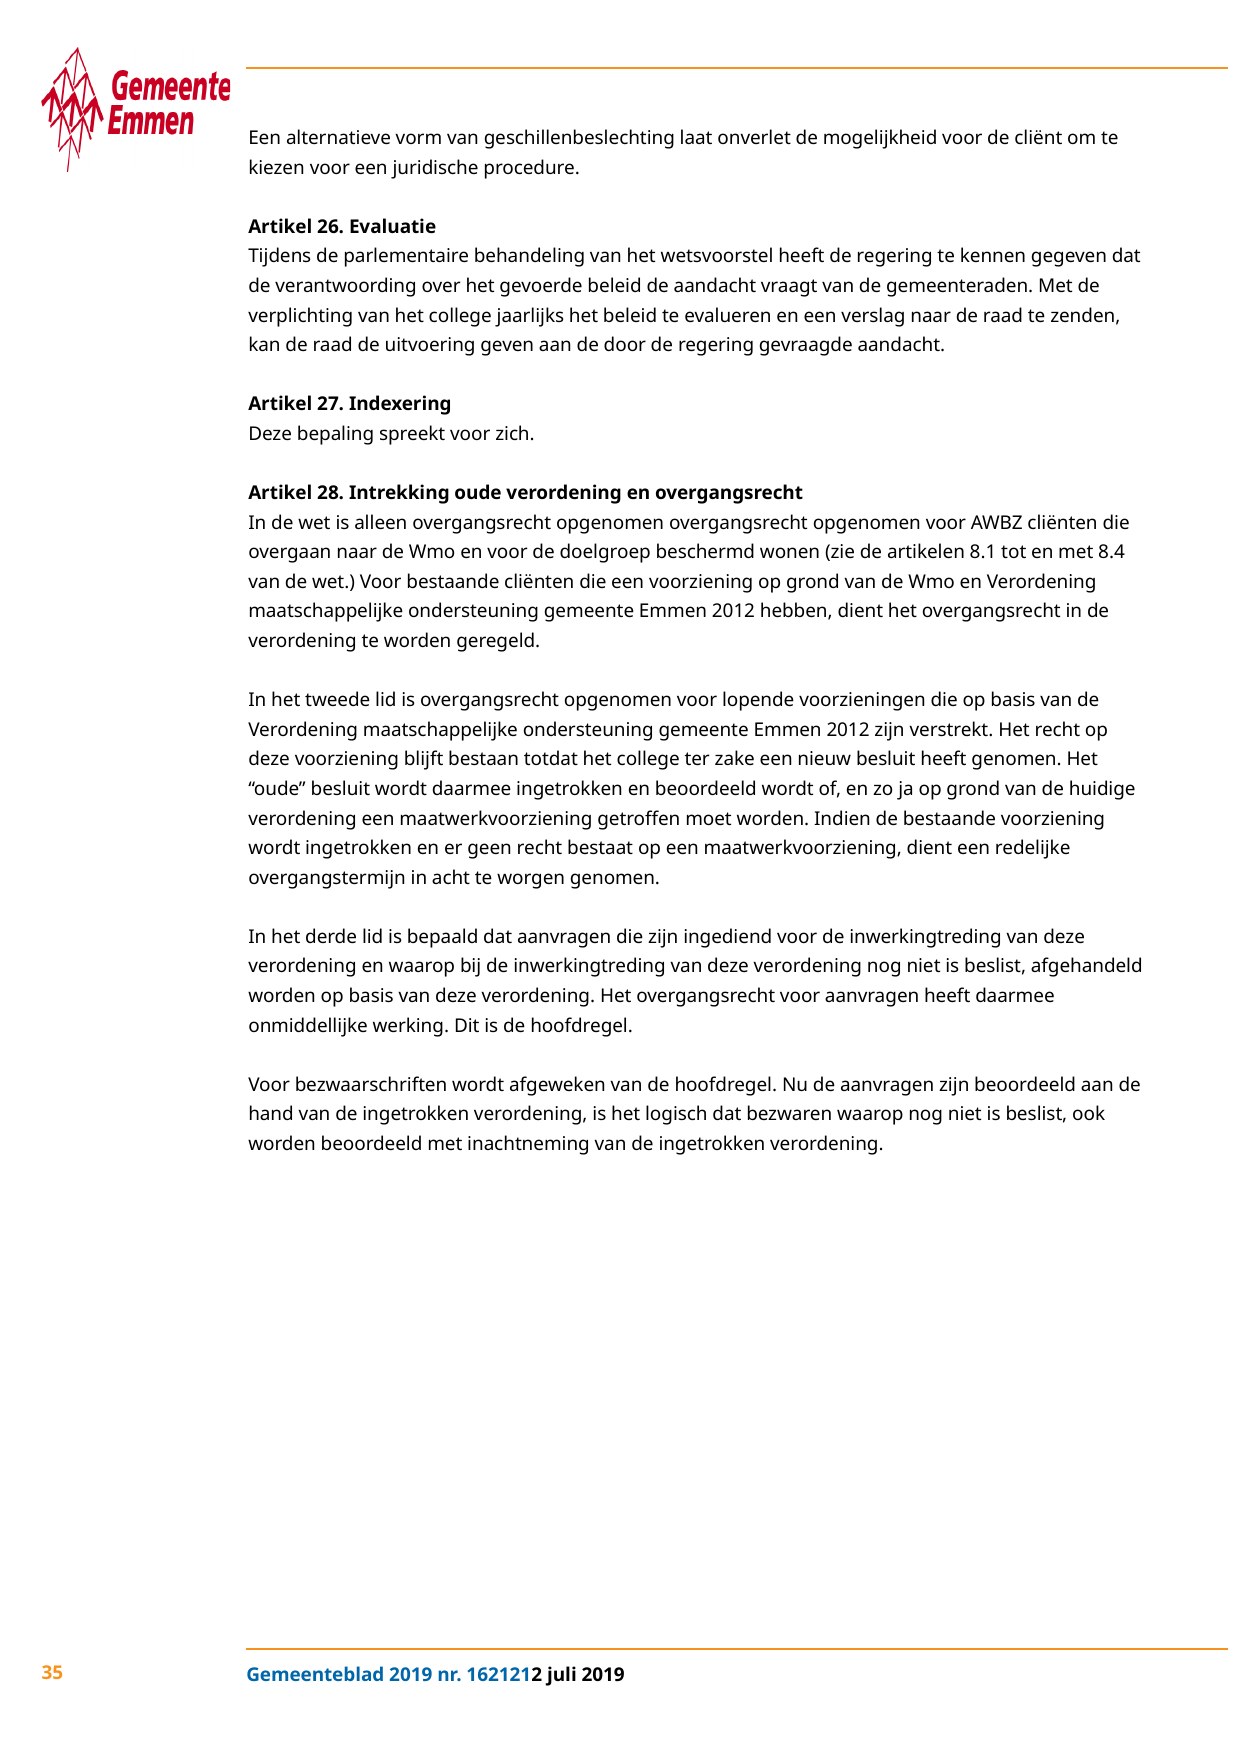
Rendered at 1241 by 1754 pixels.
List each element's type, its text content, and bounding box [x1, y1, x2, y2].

text Een alternatieve vorm van geschillenbeslechting laat onverlet de mogelijkheid voor de cliënt om te kiezen voor een juridische procedure. [248, 124, 1152, 180]
text In het tweede lid is overgangsrecht opgenomen voor lopende voorzieningen die op basis van de Verordening maatschappelijke ondersteuning gemeente Emmen 2012 zijn verstrekt. Het recht op deze voorziening blijft bestaan totdat het college ter zake een nieuw besluit heeft genomen. Het “oude” besluit wordt daarmee ingetrokken en beoordeeld wordt of, en zo ja op grond van de huidige verordening een maatwerkvoorziening getroffen moet worden. Indien de bestaande voorziening wordt ingetrokken en er geen recht bestaat op een maatwerkvoorziening, dient een redelijke overgangstermijn in acht te worgen genomen. [248, 686, 1152, 890]
text Artikel 28. Intrekking oude verordening en overgangsrecht [248, 479, 1152, 505]
text Artikel 27. Indexering [248, 391, 1152, 416]
text Voor bezwaarschriften wordt afgeweken van de hoofdregel. Nu de aanvragen zijn beoordeeld aan de hand van de ingetrokken verordening, is het logisch dat bezwaren waarop nog niet is beslist, ook worden beoordeeld met inachtneming van de ingetrokken verordening. [248, 1071, 1152, 1156]
picture [41, 47, 231, 172]
text Artikel 26. Evaluatie [248, 213, 1152, 239]
text In de wet is alleen overgangsrecht opgenomen overgangsrecht opgenomen voor AWBZ cliënten die overgaan naar de Wmo en voor de doelgroep beschermd wonen (zie de artikelen 8.1 tot en met 8.4 van de wet.) Voor bestaande cliënten die een voorziening op grond van de Wmo en Verordening maatschappelijke ondersteuning gemeente Emmen 2012 hebben, dient het overgangsrecht in de verordening te worden geregeld. [248, 509, 1152, 653]
text Deze bepaling spreekt voor zich. [248, 420, 1152, 446]
text In het derde lid is bepaald dat aanvragen die zijn ingediend voor de inwerkingtreding van deze verordening en waarop bij de inwerkingtreding van deze verordening nog niet is beslist, afgehandeld worden op basis van deze verordening. Het overgangsrecht voor aanvragen heeft daarmee onmiddellijke werking. Dit is de hoofdregel. [248, 923, 1152, 1038]
text Tijdens de parlementaire behandeling van het wetsvoorstel heeft de regering te kennen gegeven dat de verantwoording over het gevoerde beleid de aandacht vraagt van de gemeenteraden. Met de verplichting van het college jaarlijks het beleid te evalueren en een verslag naar de raad te zenden, kan de raad de uitvoering geven aan de door de regering gevraagde aandacht. [248, 243, 1152, 357]
